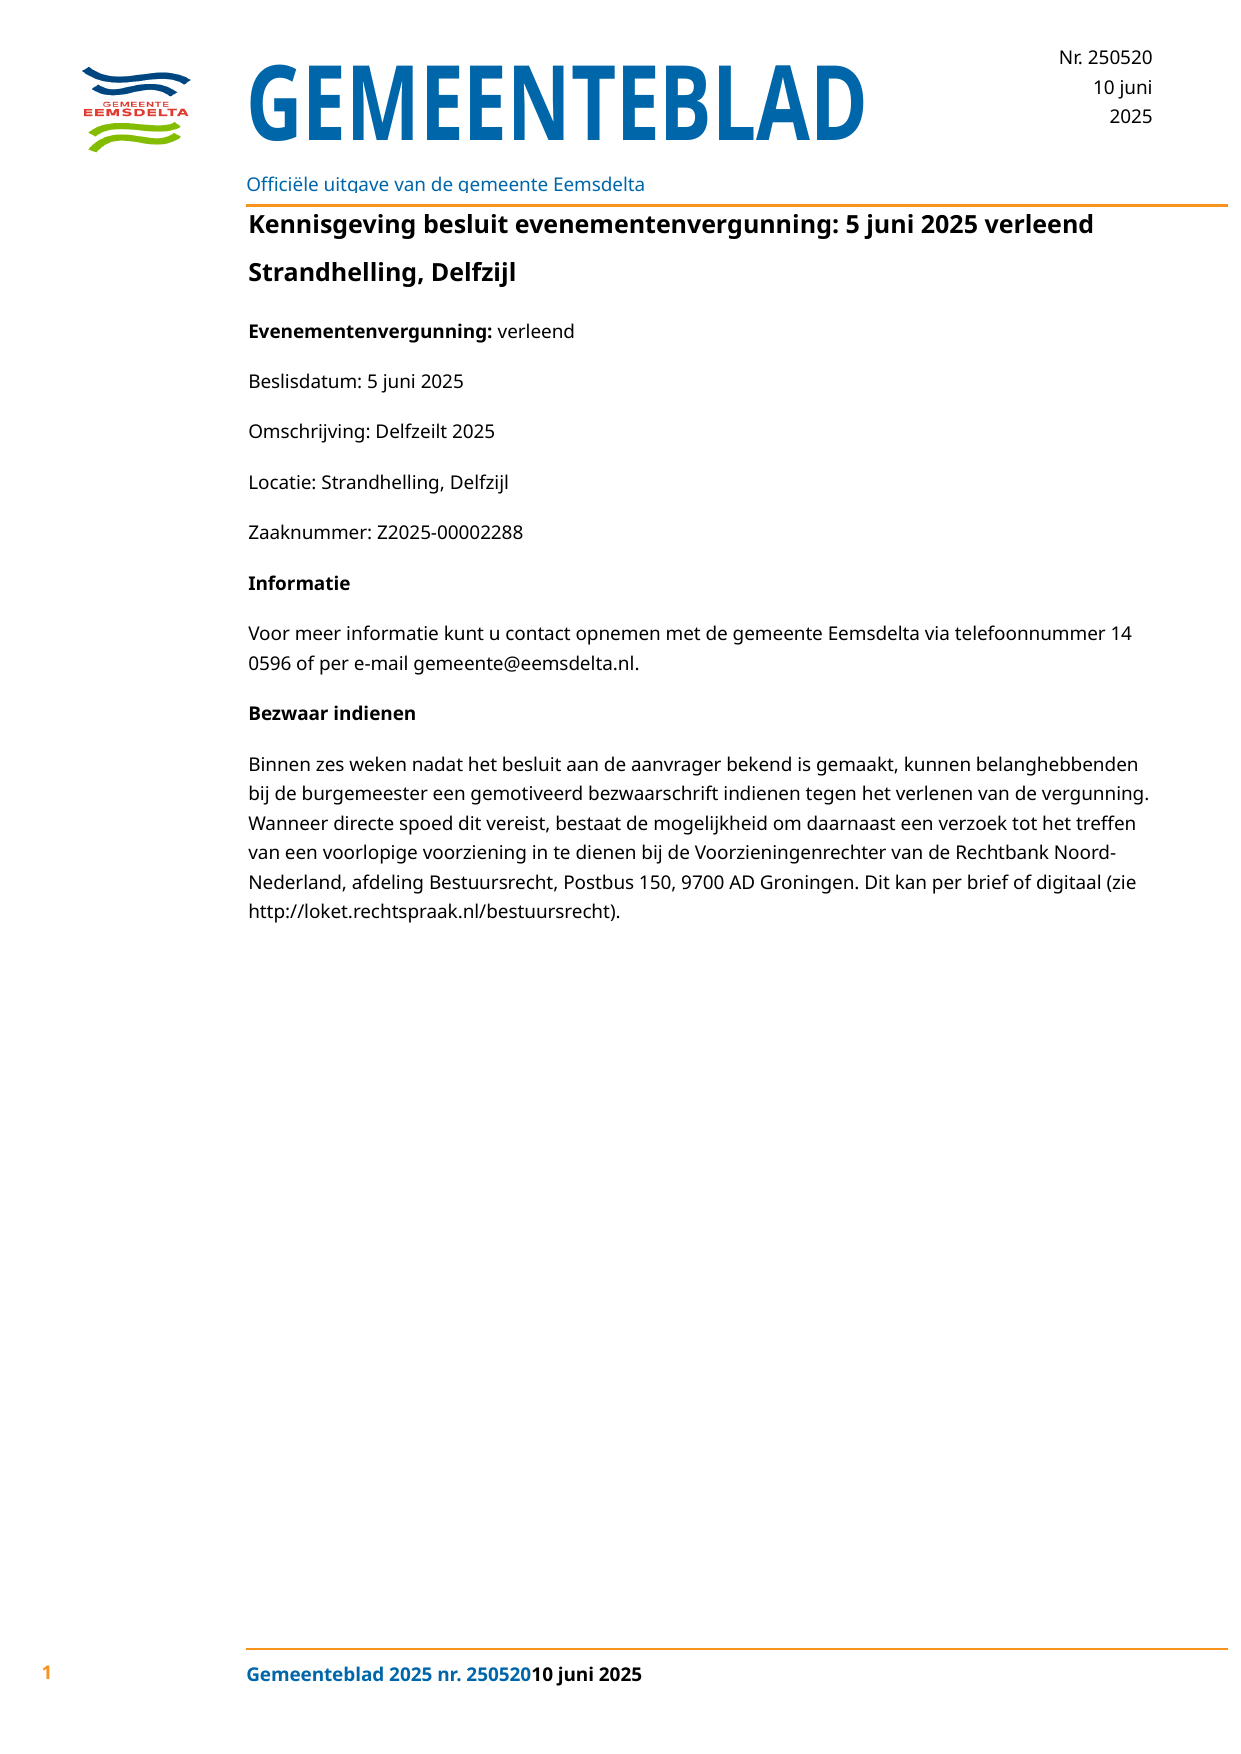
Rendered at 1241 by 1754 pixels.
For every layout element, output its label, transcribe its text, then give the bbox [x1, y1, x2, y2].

text Omschrijving: Delfzeilt 2025 [248, 419, 1152, 444]
text Voor meer informatie kunt u contact opnemen met de gemeente Eemsdelta via telefoonnummer 14 0596 of per e-mail gemeente@eemsdelta.nl. [248, 620, 1152, 676]
text Beslisdatum: 5 juni 2025 [248, 368, 1152, 394]
text Informatie [248, 570, 1152, 596]
text Evenementenvergunning: verleend [248, 318, 1152, 344]
text Locatie: Strandhelling, Delfzijl [248, 469, 1152, 495]
text Zaaknummer: Z2025-00002288 [248, 519, 1152, 545]
text Kennisgeving besluit evenementenvergunning: 5 juni 2025 verleend Strandhelling, Delfzijl [248, 207, 1152, 288]
text Bezwaar indienen [248, 700, 1152, 726]
text Binnen zes weken nadat het besluit aan de aanvrager bekend is gemaakt, kunnen belanghebbenden bij de burgemeester een gemotiveerd bezwaarschrift indienen tegen het verlenen van de vergunning. Wanneer directe spoed dit vereist, bestaat de mogelijkheid om daarnaast een verzoek tot het treffen van een voorlopige voorziening in te dienen bij de Voorzieningenrechter van de Rechtbank Noord-Nederland, afdeling Bestuursrecht, Postbus 150, 9700 AD Groningen. Dit kan per brief of digitaal (zie http://loket.rechtspraak.nl/bestuursrecht). [248, 751, 1152, 924]
picture [41, 47, 231, 172]
